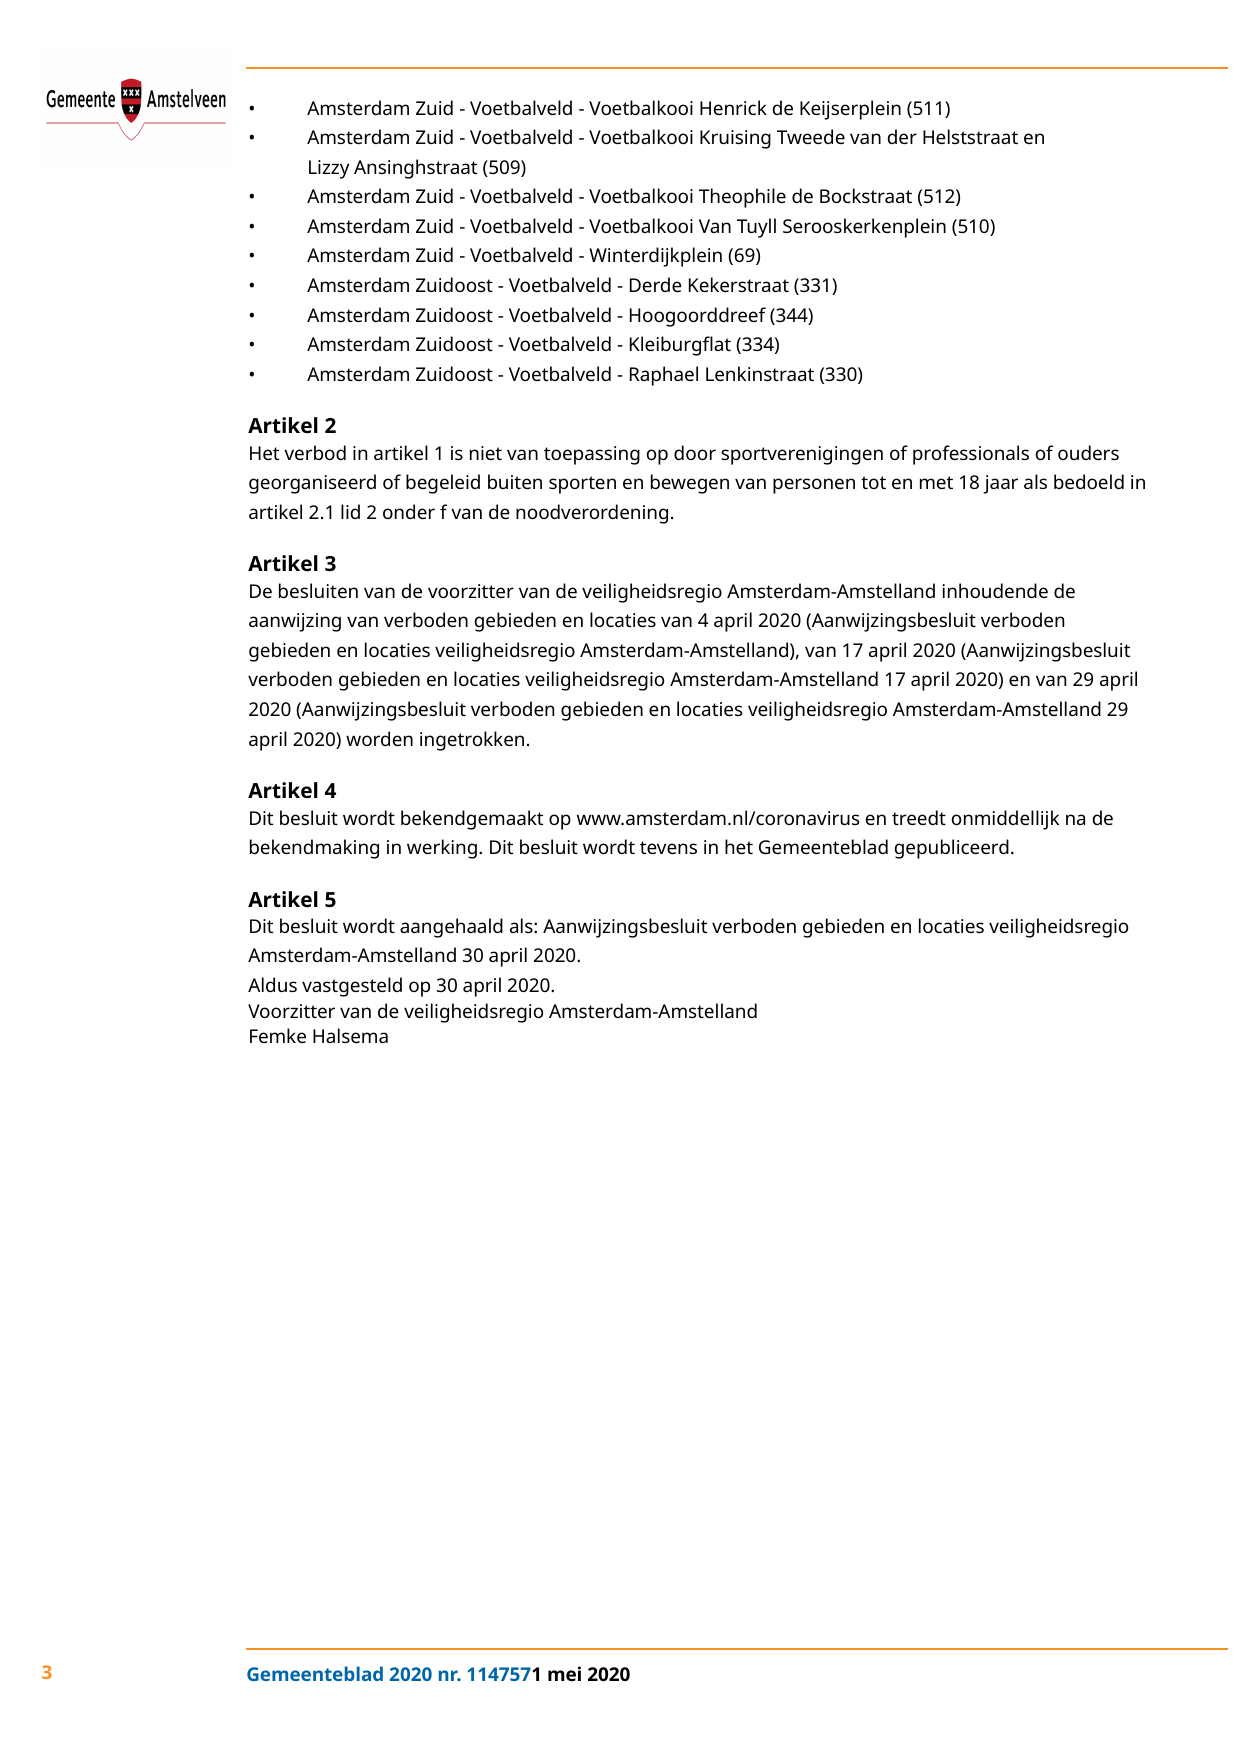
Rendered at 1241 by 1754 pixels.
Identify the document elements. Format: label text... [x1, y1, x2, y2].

text Artikel 3 [248, 549, 1152, 578]
list Amsterdam Zuid - Voetbalveld - Voetbalkooi Henrick de Keijserplein (511) [248, 95, 1152, 121]
list Lizzy Ansinghstraat (509) [248, 154, 1152, 180]
text Artikel 4 [248, 776, 1152, 805]
list Amsterdam Zuidoost - Voetbalveld - Hoogoorddreef (344) [248, 302, 1152, 328]
text Aldus vastgesteld op 30 april 2020. [248, 972, 1152, 998]
text Voorzitter van de veiligheidsregio Amsterdam-Amstelland [248, 998, 1152, 1024]
list Amsterdam Zuidoost - Voetbalveld - Derde Kekerstraat (331) [248, 272, 1152, 298]
text De besluiten van de voorzitter van de veiligheidsregio Amsterdam-Amstelland inhoudende de aanwijzing van verboden gebieden en locaties van 4 april 2020 (Aanwijzingsbesluit verboden gebieden en locaties veiligheidsregio Amsterdam-Amstelland), van 17 april 2020 (Aanwijzingsbesluit verboden gebieden en locaties veiligheidsregio Amsterdam-Amstelland 17 april 2020) en van 29 april 2020 (Aanwijzingsbesluit verboden gebieden en locaties veiligheidsregio Amsterdam-Amstelland 29 april 2020) worden ingetrokken. [248, 578, 1152, 752]
text Artikel 2 [248, 411, 1152, 440]
text Dit besluit wordt bekendgemaakt op www.amsterdam.nl/coronavirus en treedt onmiddellijk na de bekendmaking in werking. Dit besluit wordt tevens in het Gemeenteblad gepubliceerd. [248, 805, 1152, 860]
list Amsterdam Zuidoost - Voetbalveld - Raphael Lenkinstraat (330) [248, 361, 1152, 387]
list Amsterdam Zuid - Voetbalveld - Voetbalkooi Kruising Tweede van der Helststraat en [248, 124, 1152, 150]
text Het verbod in artikel 1 is niet van toepassing op door sportverenigingen of professionals of ouders georganiseerd of begeleid buiten sporten en bewegen van personen tot en met 18 jaar als bedoeld in artikel 2.1 lid 2 onder f van de noodverordening. [248, 440, 1152, 525]
picture [41, 47, 231, 172]
text Artikel 5 [248, 885, 1152, 913]
list Amsterdam Zuidoost - Voetbalveld - Kleiburgflat (334) [248, 331, 1152, 357]
list Amsterdam Zuid - Voetbalveld - Winterdijkplein (69) [248, 243, 1152, 268]
text Dit besluit wordt aangehaald als: Aanwijzingsbesluit verboden gebieden en locaties veiligheidsregio Amsterdam-Amstelland 30 april 2020. [248, 913, 1152, 968]
list Amsterdam Zuid - Voetbalveld - Voetbalkooi Theophile de Bockstraat (512) [248, 183, 1152, 209]
text Femke Halsema [248, 1024, 1152, 1049]
list Amsterdam Zuid - Voetbalveld - Voetbalkooi Van Tuyll Serooskerkenplein (510) [248, 213, 1152, 239]
